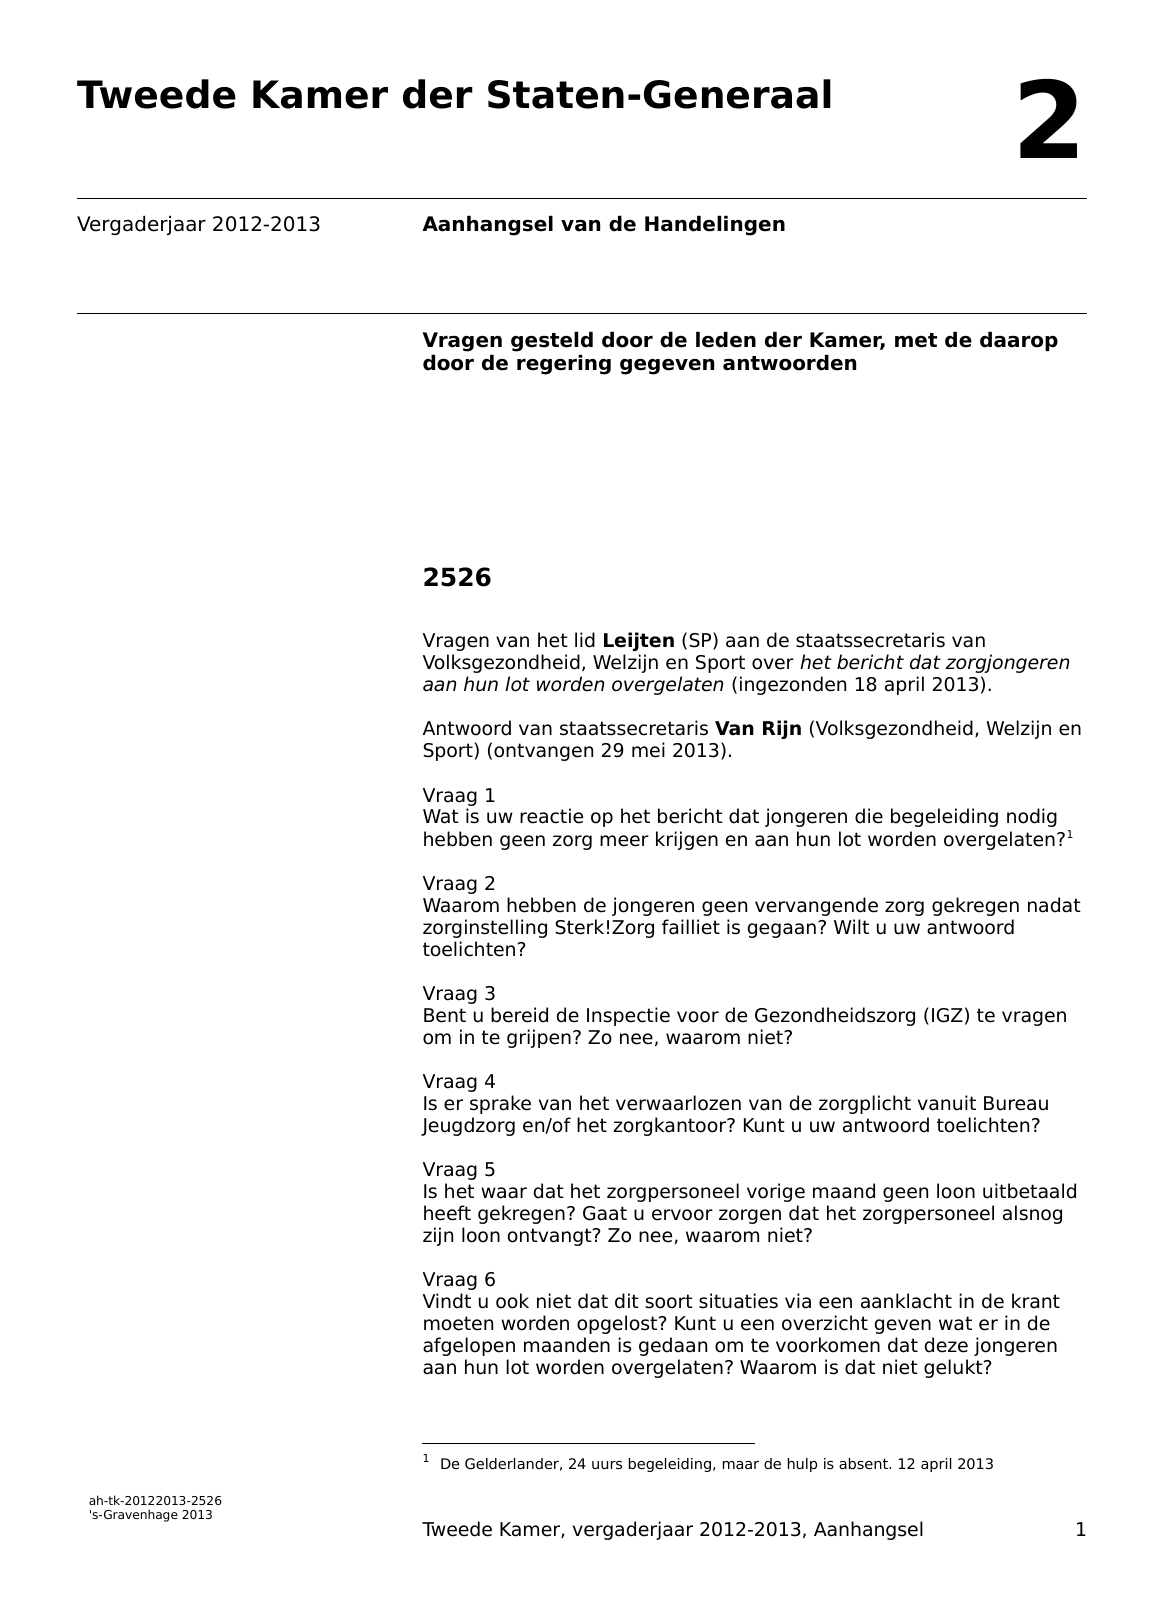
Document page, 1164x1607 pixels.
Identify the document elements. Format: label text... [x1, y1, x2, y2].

text Waarom hebben de jongeren geen vervangende zorg gekregen nadat zorginstelling Sterk!Zorg failliet is gegaan? Wilt u uw antwoord toelichten? [422, 894, 1087, 961]
text Bent u bereid de Inspectie voor de Gezondheidszorg (IGZ) te vragen om in te grijpen? Zo nee, waarom niet? [422, 1005, 1087, 1049]
text Is er sprake van het verwaarlozen van de zorgplicht vanuit Bureau Jeugdzorg en/of het zorgkantoor? Kunt u uw antwoord toelichten? [422, 1093, 1087, 1137]
text Vraag 6 [422, 1269, 1087, 1291]
text Vraag 4 [422, 1071, 1087, 1093]
text Vraag 2 [422, 873, 1087, 894]
text De Gelderlander, 24 uurs begeleiding, maar de hulp is absent. 12 april 2013 [422, 1452, 1087, 1474]
text Vraag 3 [422, 983, 1087, 1005]
text Vraag 5 [422, 1159, 1087, 1181]
table_cell [77, 314, 422, 375]
text Vindt u ook niet dat dit soort situaties via een aanklacht in de krant moeten worden opgelost? Kunt u een overzicht geven wat er in de afgelopen maanden is gedaan om te voorkomen dat deze jongeren aan hun lot worden overgelaten? Waarom is dat niet gelukt? [422, 1291, 1087, 1379]
text Vraag 1 [422, 784, 1087, 806]
table_cell Vragen gesteld door de leden der Kamer, met de daarop door de regering gegeven antwoorden [422, 314, 1087, 375]
table_header 2 [886, 59, 1087, 198]
table_header Tweede Kamer der Staten-Generaal [77, 59, 886, 198]
text Wat is uw reactie op het bericht dat jongeren die begeleiding nodig hebben geen zorg meer krijgen en aan hun lot worden overgelaten? [422, 806, 1087, 850]
text Vragen van het lid Leijten (SP) aan de staatssecretaris van Volksgezondheid, Welzijn en Sport over het bericht dat zorgjongeren aan hun lot worden overgelaten (ingezonden 18 april 2013). [422, 630, 1087, 696]
table_cell Aanhangsel van de Handelingen [422, 199, 1087, 313]
text 2526 [422, 563, 1087, 592]
text ah-tk-20122013-2526 [88, 1494, 323, 1508]
text Antwoord van staatssecretaris Van Rijn (Volksgezondheid, Welzijn en Sport) (ontvangen 29 mei 2013). [422, 718, 1087, 762]
text Is het waar dat het zorgpersoneel vorige maand geen loon uitbetaald heeft gekregen? Gaat u ervoor zorgen dat het zorgpersoneel alsnog zijn loon ontvangt? Zo nee, waarom niet? [422, 1181, 1087, 1247]
table_cell Vergaderjaar 2012-2013 [77, 199, 422, 313]
text 's-Gravenhage 2013 [88, 1508, 323, 1522]
